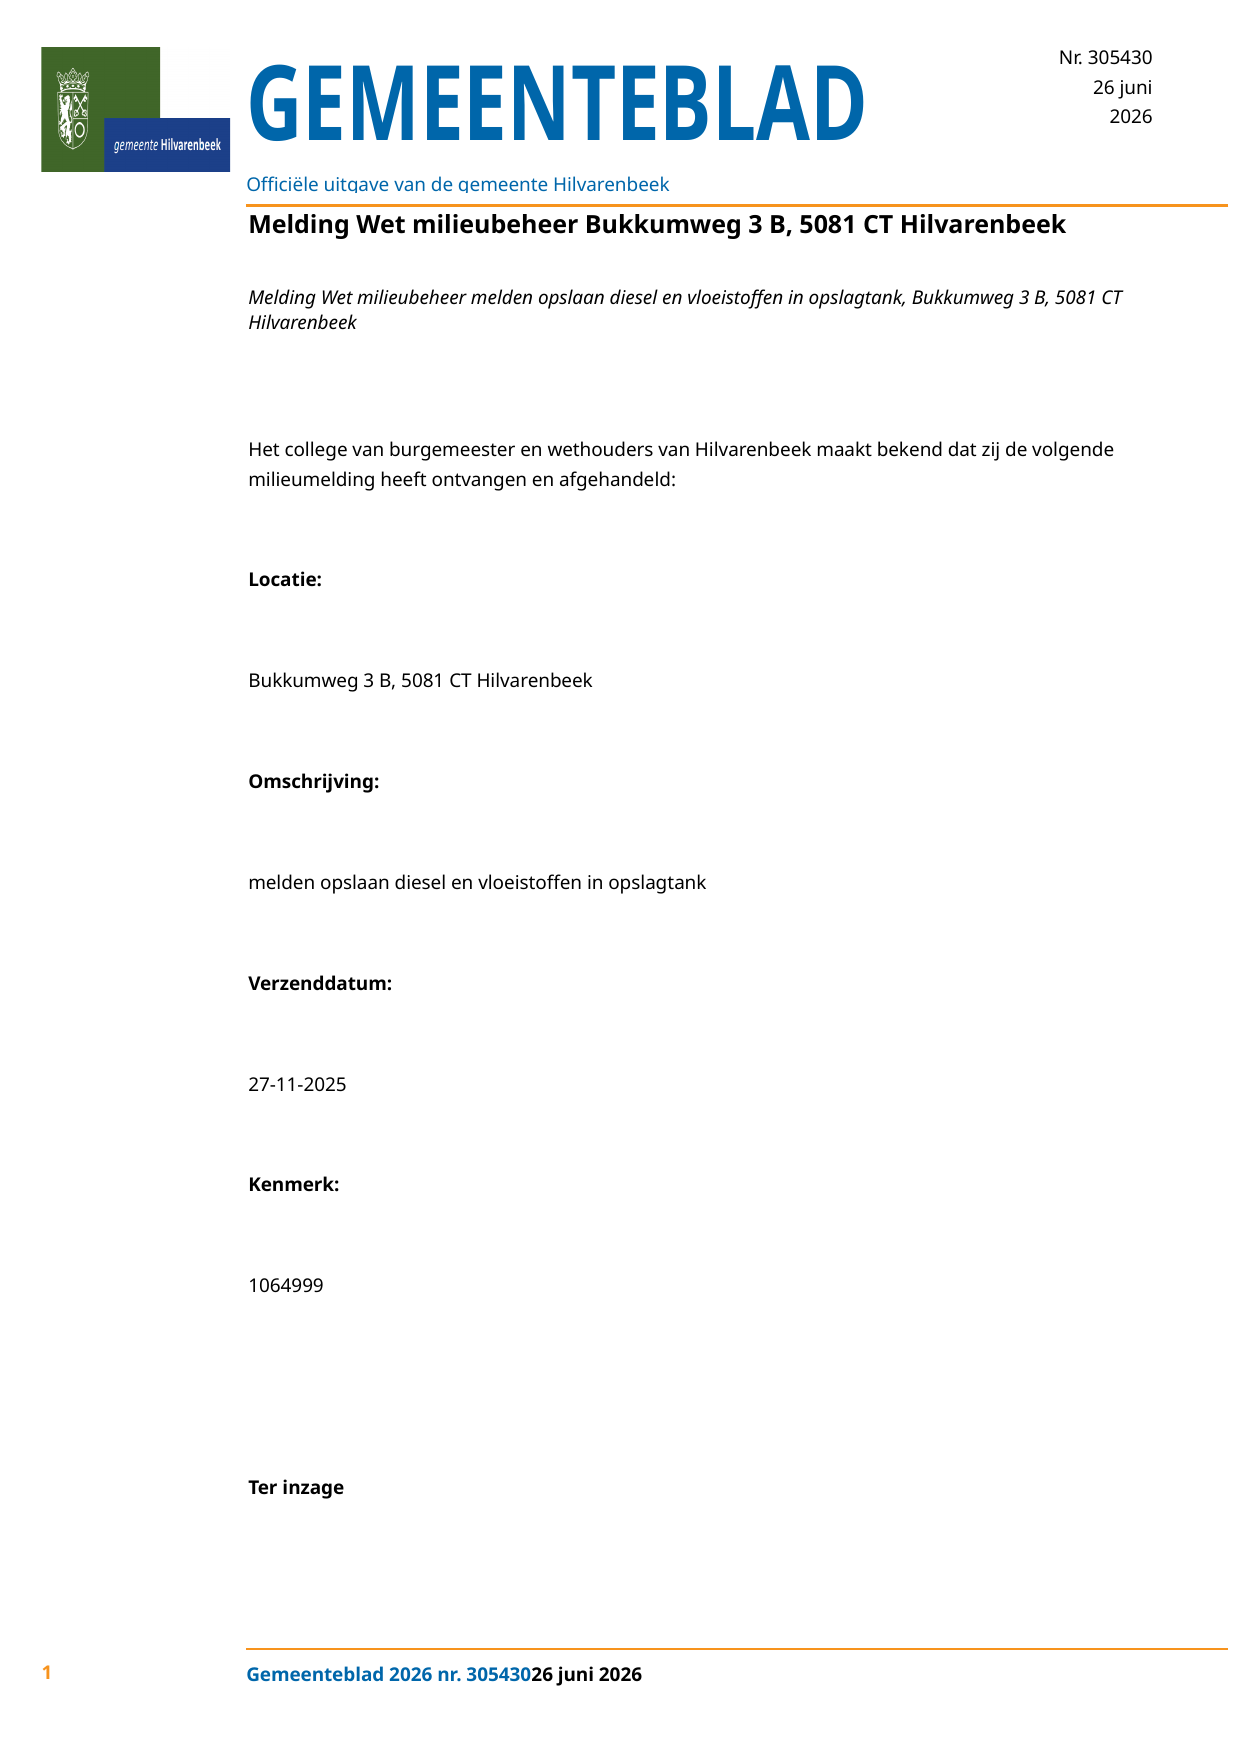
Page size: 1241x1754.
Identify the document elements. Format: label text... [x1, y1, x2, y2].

text Omschrijving: [248, 768, 1152, 794]
text Kenmerk: [248, 1172, 1152, 1197]
text Bukkumweg 3 B, 5081 CT Hilvarenbeek [248, 667, 1152, 693]
text 1064999 [248, 1272, 1152, 1298]
text Verzenddatum: [248, 970, 1152, 996]
text Ter inzage [248, 1474, 1152, 1500]
text Melding Wet milieubeheer Bukkumweg 3 B, 5081 CT Hilvarenbeek [248, 207, 1152, 241]
text melden opslaan diesel en vloeistoffen in opslagtank [248, 869, 1152, 895]
text Het college van burgemeester en wethouders van Hilvarenbeek maakt bekend dat zij de volgende milieumelding heeft ontvangen en afgehandeld: [248, 436, 1152, 491]
text Locatie: [248, 567, 1152, 592]
text Melding Wet milieubeheer melden opslaan diesel en vloeistoffen in opslagtank, Bukkumweg 3 B, 5081 CT Hilvarenbeek [248, 284, 1152, 335]
text 27-11-2025 [248, 1071, 1152, 1096]
picture [41, 47, 231, 172]
